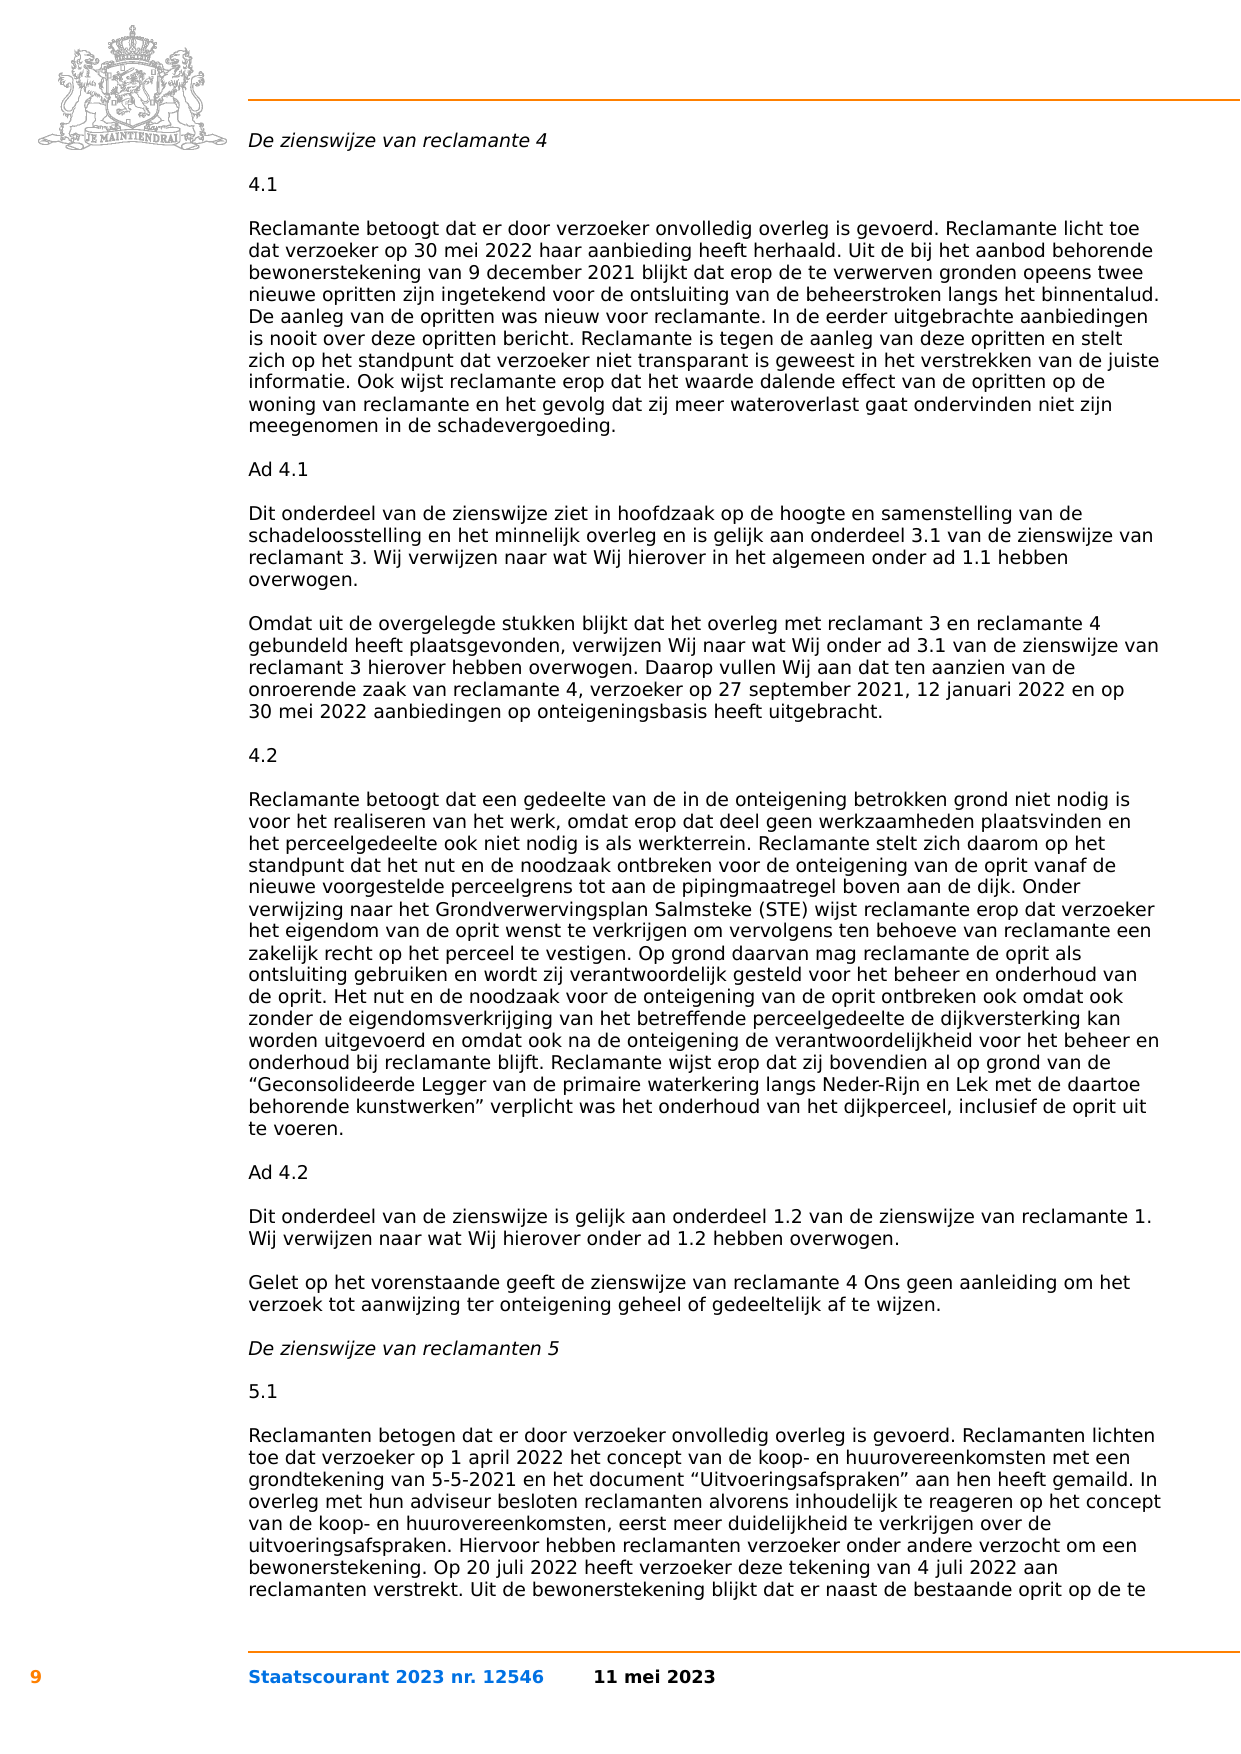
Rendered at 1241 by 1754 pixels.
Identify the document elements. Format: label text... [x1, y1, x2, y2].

text Reclamanten betogen dat er door verzoeker onvolledig overleg is gevoerd. Reclamanten lichten toe dat verzoeker op 1 april 2022 het concept van de koop- en huurovereenkomsten met een grondtekening van 5-5-2021 en het document “Uitvoeringsafspraken” aan hen heeft gemaild. In overleg met hun adviseur besloten reclamanten alvorens inhoudelijk te reageren op het concept van de koop- en huurovereenkomsten, eerst meer duidelijkheid te verkrijgen over de uitvoeringsafspraken. Hiervoor hebben reclamanten verzoeker onder andere verzocht om een bewonerstekening. Op 20 juli 2022 heeft verzoeker deze tekening van 4 juli 2022 aan reclamanten verstrekt. Uit de bewonerstekening blijkt dat er naast de bestaande oprit op de te [248, 1425, 1163, 1601]
text Dit onderdeel van de zienswijze ziet in hoofdzaak op de hoogte en samenstelling van de schadeloosstelling en het minnelijk overleg en is gelijk aan onderdeel 3.1 van de zienswijze van reclamant 3. Wij verwijzen naar wat Wij hierover in het algemeen onder ad 1.1 hebben overwogen. [248, 503, 1163, 591]
text Reclamante betoogt dat een gedeelte van de in de onteigening betrokken grond niet nodig is voor het realiseren van het werk, omdat erop dat deel geen werkzaamheden plaatsvinden en het perceelgedeelte ook niet nodig is als werkterrein. Reclamante stelt zich daarom op het standpunt dat het nut en de noodzaak ontbreken voor de onteigening van de oprit vanaf de nieuwe voorgestelde perceelgrens tot aan de pipingmaatregel boven aan de dijk. Onder verwijzing naar het Grondverwervingsplan Salmsteke (STE) wijst reclamante erop dat verzoeker het eigendom van de oprit wenst te verkrijgen om vervolgens ten behoeve van reclamante een zakelijk recht op het perceel te vestigen. Op grond daarvan mag reclamante de oprit als ontsluiting gebruiken en wordt zij verantwoordelijk gesteld voor het beheer en onderhoud van de oprit. Het nut en de noodzaak voor de onteigening van de oprit ontbreken ook omdat ook zonder de eigendomsverkrijging van het betreffende perceelgedeelte de dijkversterking kan worden uitgevoerd en omdat ook na de onteigening de verantwoordelijkheid voor het beheer en onderhoud bij reclamante blijft. Reclamante wijst erop dat zij bovendien al op grond van de “Geconsolideerde Legger van de primaire waterkering langs Neder-Rijn en Lek met de daartoe behorende kunstwerken” verplicht was het onderhoud van het dijkperceel, inclusief de oprit uit te voeren. [248, 788, 1163, 1140]
text Omdat uit de overgelegde stukken blijkt dat het overleg met reclamant 3 en reclamante 4 gebundeld heeft plaatsgevonden, verwijzen Wij naar wat Wij onder ad 3.1 van de zienswijze van reclamant 3 hierover hebben overwogen. Daarop vullen Wij aan dat ten aanzien van de onroerende zaak van reclamante 4, verzoeker op 27 september 2021, 12 januari 2022 en op 30 mei 2022 aanbiedingen op onteigeningsbasis heeft uitgebracht. [248, 613, 1163, 723]
picture [38, 25, 227, 150]
subtitle 4.1 [248, 174, 1163, 196]
text Gelet op het vorenstaande geeft de zienswijze van reclamante 4 Ons geen aanleiding om het verzoek tot aanwijzing ter onteigening geheel of gedeeltelijk af te wijzen. [248, 1272, 1163, 1316]
text Reclamante betoogt dat er door verzoeker onvolledig overleg is gevoerd. Reclamante licht toe dat verzoeker op 30 mei 2022 haar aanbieding heeft herhaald. Uit de bij het aanbod behorende bewonerstekening van 9 december 2021 blijkt dat erop de te verwerven gronden opeens twee nieuwe opritten zijn ingetekend voor de ontsluiting van de beheerstroken langs het binnentalud. De aanleg van de opritten was nieuw voor reclamante. In de eerder uitgebrachte aanbiedingen is nooit over deze opritten bericht. Reclamante is tegen de aanleg van deze opritten en stelt zich op het standpunt dat verzoeker niet transparant is geweest in het verstrekken van de juiste informatie. Ook wijst reclamante erop dat het waarde dalende effect van de opritten op de woning van reclamante en het gevolg dat zij meer wateroverlast gaat ondervinden niet zijn meegenomen in de schadevergoeding. [248, 218, 1163, 437]
subtitle 4.2 [248, 745, 1163, 767]
text Dit onderdeel van de zienswijze is gelijk aan onderdeel 1.2 van de zienswijze van reclamante 1. Wij verwijzen naar wat Wij hierover onder ad 1.2 hebben overwogen. [248, 1206, 1163, 1250]
subtitle Ad 4.2 [248, 1162, 1163, 1184]
subtitle De zienswijze van reclamanten 5 [248, 1338, 1163, 1359]
subtitle 5.1 [248, 1381, 1163, 1403]
subtitle Ad 4.1 [248, 459, 1163, 481]
subtitle De zienswijze van reclamante 4 [248, 130, 1163, 152]
